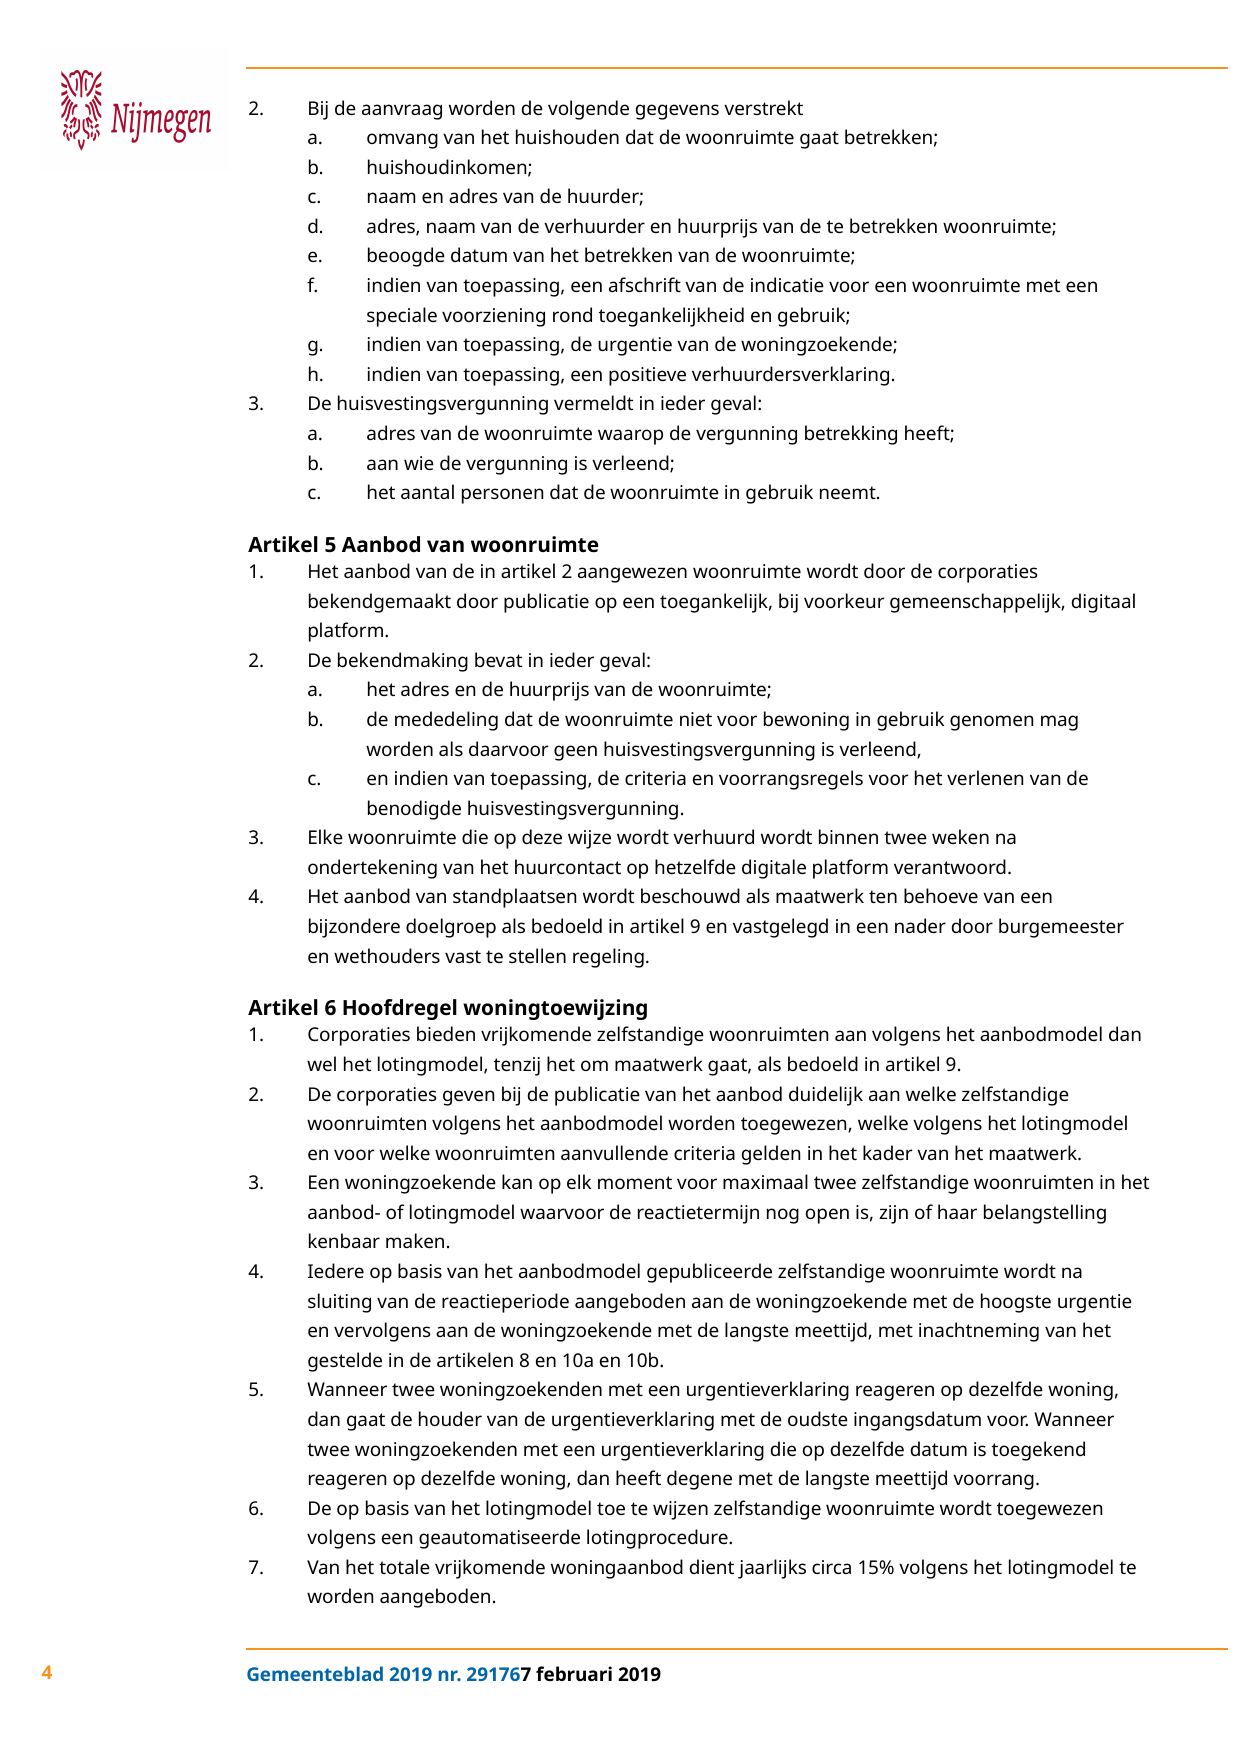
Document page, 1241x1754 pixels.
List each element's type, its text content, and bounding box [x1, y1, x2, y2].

list beoogde datum van het betrekken van de woonruimte; [307, 243, 1152, 268]
list naam en adres van de huurder; [307, 183, 1152, 209]
list Elke woonruimte die op deze wijze wordt verhuurd wordt binnen twee weken na ondertekening van het huurcontact op hetzelfde digitale platform verantwoord. [248, 824, 1152, 880]
list Wanneer twee woningzoekenden met een urgentieverklaring reageren op dezelfde woning, dan gaat de houder van de urgentieverklaring met de oudste ingangsdatum voor. Wanneer twee woningzoekenden met een urgentieverklaring die op dezelfde datum is toegekend reageren op dezelfde woning, dan heeft degene met de langste meettijd voorrang. [248, 1377, 1152, 1491]
text Artikel 6 Hoofdregel woningtoewijzing [248, 993, 1152, 1022]
list adres, naam van de verhuurder en huurprijs van de te betrekken woonruimte; [307, 213, 1152, 239]
list Corporaties bieden vrijkomende zelfstandige woonruimten aan volgens het aanbodmodel dan wel het lotingmodel, tenzij het om maatwerk gaat, als bedoeld in artikel 9. [248, 1022, 1152, 1077]
list de mededeling dat de woonruimte niet voor bewoning in gebruik genomen mag worden als daarvoor geen huisvestingsvergunning is verleend, [307, 706, 1152, 761]
list het aantal personen dat de woonruimte in gebruik neemt. [307, 479, 1152, 505]
text Artikel 5 Aanbod van woonruimte [248, 530, 1152, 558]
list De bekendmaking bevat in ieder geval: [248, 647, 1152, 673]
list Het aanbod van de in artikel 2 aangewezen woonruimte wordt door de corporaties bekendgemaakt door publicatie op een toegankelijk, bij voorkeur gemeenschappelijk, digitaal platform. [248, 558, 1152, 643]
list adres van de woonruimte waarop de vergunning betrekking heeft; [307, 420, 1152, 446]
list Een woningzoekende kan op elk moment voor maximaal twee zelfstandige woonruimten in het aanbod- of lotingmodel waarvoor de reactietermijn nog open is, zijn of haar belangstelling kenbaar maken. [248, 1169, 1152, 1254]
list indien van toepassing, de urgentie van de woningzoekende; [307, 331, 1152, 357]
picture [41, 47, 231, 172]
list huishoudinkomen; [307, 154, 1152, 180]
list aan wie de vergunning is verleend; [307, 450, 1152, 476]
list het adres en de huurprijs van de woonruimte; [307, 677, 1152, 702]
list Bij de aanvraag worden de volgende gegevens verstrekt [248, 95, 1152, 121]
list De corporaties geven bij de publicatie van het aanbod duidelijk aan welke zelfstandige woonruimten volgens het aanbodmodel worden toegewezen, welke volgens het lotingmodel en voor welke woonruimten aanvullende criteria gelden in het kader van het maatwerk. [248, 1081, 1152, 1166]
list omvang van het huishouden dat de woonruimte gaat betrekken; [307, 124, 1152, 150]
list De op basis van het lotingmodel toe te wijzen zelfstandige woonruimte wordt toegewezen volgens een geautomatiseerde lotingprocedure. [248, 1495, 1152, 1550]
list indien van toepassing, een positieve verhuurdersverklaring. [307, 361, 1152, 387]
list De huisvestingsvergunning vermeldt in ieder geval: [248, 391, 1152, 416]
list Van het totale vrijkomende woningaanbod dient jaarlijks circa 15% volgens het lotingmodel te worden aangeboden. [248, 1554, 1152, 1609]
list Het aanbod van standplaatsen wordt beschouwd als maatwerk ten behoeve van een bijzondere doelgroep als bedoeld in artikel 9 en vastgelegd in een nader door burgemeester en wethouders vast te stellen regeling. [248, 884, 1152, 968]
list indien van toepassing, een afschrift van de indicatie voor een woonruimte met een speciale voorziening rond toegankelijkheid en gebruik; [307, 272, 1152, 328]
list Iedere op basis van het aanbodmodel gepubliceerde zelfstandige woonruimte wordt na sluiting van de reactieperiode aangeboden aan de woningzoekende met de hoogste urgentie en vervolgens aan de woningzoekende met de langste meettijd, met inachtneming van het gestelde in de artikelen 8 en 10a en 10b. [248, 1258, 1152, 1373]
list en indien van toepassing, de criteria en voorrangsregels voor het verlenen van de benodigde huisvestingsvergunning. [307, 765, 1152, 821]
